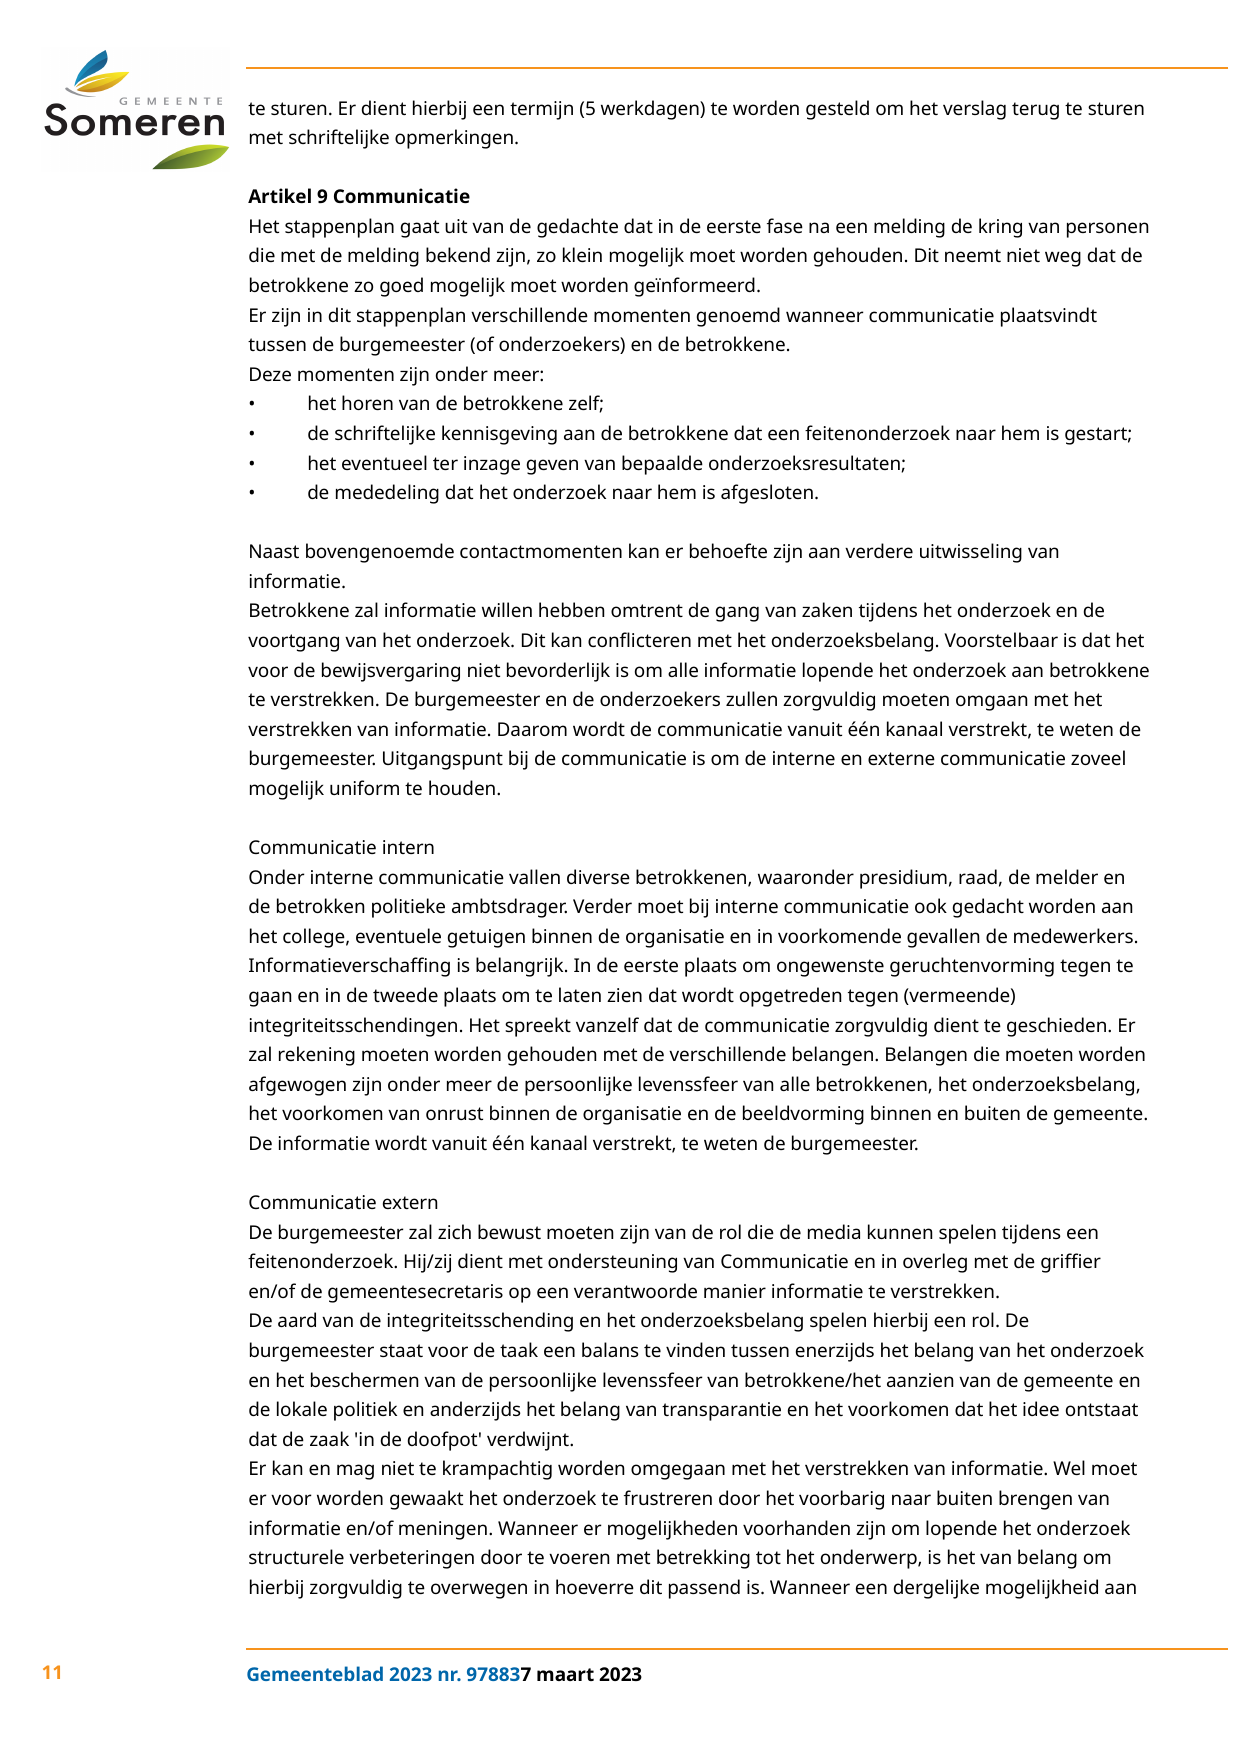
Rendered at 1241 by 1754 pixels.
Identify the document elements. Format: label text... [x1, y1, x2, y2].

picture [41, 47, 231, 172]
text te sturen. Er dient hierbij een termijn (5 werkdagen) te worden gesteld om het verslag terug te sturen met schriftelijke opmerkingen. [248, 95, 1152, 150]
text Communicatie extern [248, 1189, 1152, 1215]
text De aard van de integriteitsschending en het onderzoeksbelang spelen hierbij een rol. De burgemeester staat voor de taak een balans te vinden tussen enerzijds het belang van het onderzoek en het beschermen van de persoonlijke levenssfeer van betrokkene/het aanzien van de gemeente en de lokale politiek en anderzijds het belang van transparantie en het voorkomen dat het idee ontstaat dat de zaak 'in de doofpot' verdwijnt. [248, 1308, 1152, 1452]
text Betrokkene zal informatie willen hebben omtrent de gang van zaken tijdens het onderzoek en de voortgang van het onderzoek. Dit kan conflicteren met het onderzoeksbelang. Voorstelbaar is dat het voor de bewijsvergaring niet bevorderlijk is om alle informatie lopende het onderzoek aan betrokkene te verstrekken. De burgemeester en de onderzoekers zullen zorgvuldig moeten omgaan met het verstrekken van informatie. Daarom wordt de communicatie vanuit één kanaal verstrekt, te weten de burgemeester. Uitgangspunt bij de communicatie is om de interne en externe communicatie zoveel mogelijk uniform te houden. [248, 598, 1152, 801]
text Naast bovengenoemde contactmomenten kan er behoefte zijn aan verdere uitwisseling van informatie. [248, 538, 1152, 594]
text Artikel 9 Communicatie [248, 183, 1152, 209]
text Deze momenten zijn onder meer: [248, 361, 1152, 387]
text Er kan en mag niet te krampachtig worden omgegaan met het verstrekken van informatie. Wel moet er voor worden gewaakt het onderzoek te frustreren door het voorbarig naar buiten brengen van informatie en/of meningen. Wanneer er mogelijkheden voorhanden zijn om lopende het onderzoek structurele verbeteringen door te voeren met betrekking tot het onderwerp, is het van belang om hierbij zorgvuldig te overwegen in hoeverre dit passend is. Wanneer een dergelijke mogelijkheid aan [248, 1456, 1152, 1600]
text Informatieverschaffing is belangrijk. In de eerste plaats om ongewenste geruchtenvorming tegen te gaan en in de tweede plaats om te laten zien dat wordt opgetreden tegen (vermeende) integriteitsschendingen. Het spreekt vanzelf dat de communicatie zorgvuldig dient te geschieden. Er zal rekening moeten worden gehouden met de verschillende belangen. Belangen die moeten worden afgewogen zijn onder meer de persoonlijke levenssfeer van alle betrokkenen, het onderzoeksbelang, het voorkomen van onrust binnen de organisatie en de beeldvorming binnen en buiten de gemeente. De informatie wordt vanuit één kanaal verstrekt, te weten de burgemeester. [248, 953, 1152, 1156]
text Er zijn in dit stappenplan verschillende momenten genoemd wanneer communicatie plaatsvindt tussen de burgemeester (of onderzoekers) en de betrokkene. [248, 302, 1152, 357]
list het horen van de betrokkene zelf; [248, 391, 1152, 416]
text Onder interne communicatie vallen diverse betrokkenen, waaronder presidium, raad, de melder en de betrokken politieke ambtsdrager. Verder moet bij interne communicatie ook gedacht worden aan het college, eventuele getuigen binnen de organisatie en in voorkomende gevallen de medewerkers. [248, 864, 1152, 949]
text Het stappenplan gaat uit van de gedachte dat in de eerste fase na een melding de kring van personen die met de melding bekend zijn, zo klein mogelijk moet worden gehouden. Dit neemt niet weg dat de betrokkene zo goed mogelijk moet worden geïnformeerd. [248, 213, 1152, 298]
text Communicatie intern [248, 834, 1152, 860]
list het eventueel ter inzage geven van bepaalde onderzoeksresultaten; [248, 450, 1152, 476]
list de schriftelijke kennisgeving aan de betrokkene dat een feitenonderzoek naar hem is gestart; [248, 420, 1152, 446]
list de mededeling dat het onderzoek naar hem is afgesloten. [248, 479, 1152, 505]
text De burgemeester zal zich bewust moeten zijn van de rol die de media kunnen spelen tijdens een feitenonderzoek. Hij/zij dient met ondersteuning van Communicatie en in overleg met de griffier en/of de gemeentesecretaris op een verantwoorde manier informatie te verstrekken. [248, 1219, 1152, 1304]
